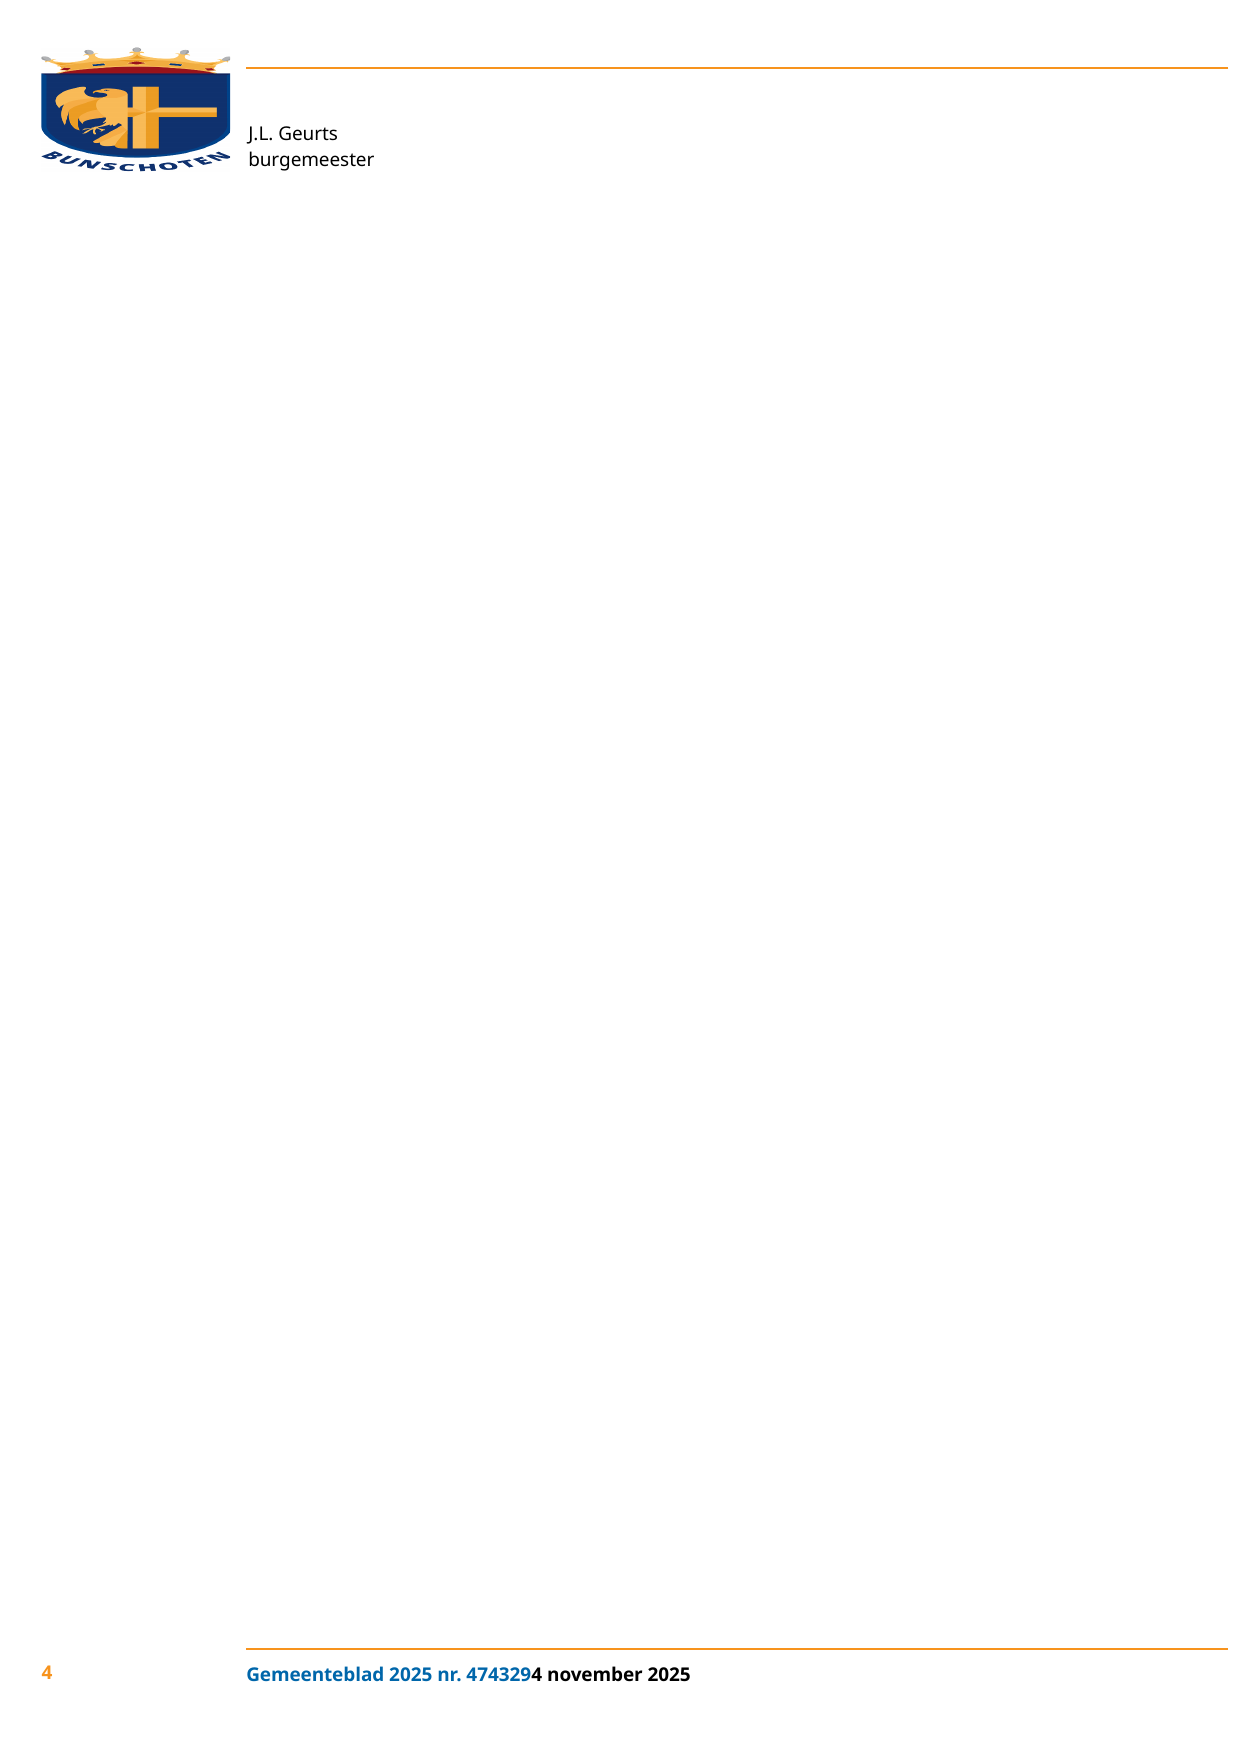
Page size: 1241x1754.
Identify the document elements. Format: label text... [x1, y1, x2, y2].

text J.L. Geurts [248, 121, 1152, 146]
picture [41, 47, 231, 172]
text burgemeester [248, 146, 1152, 172]
